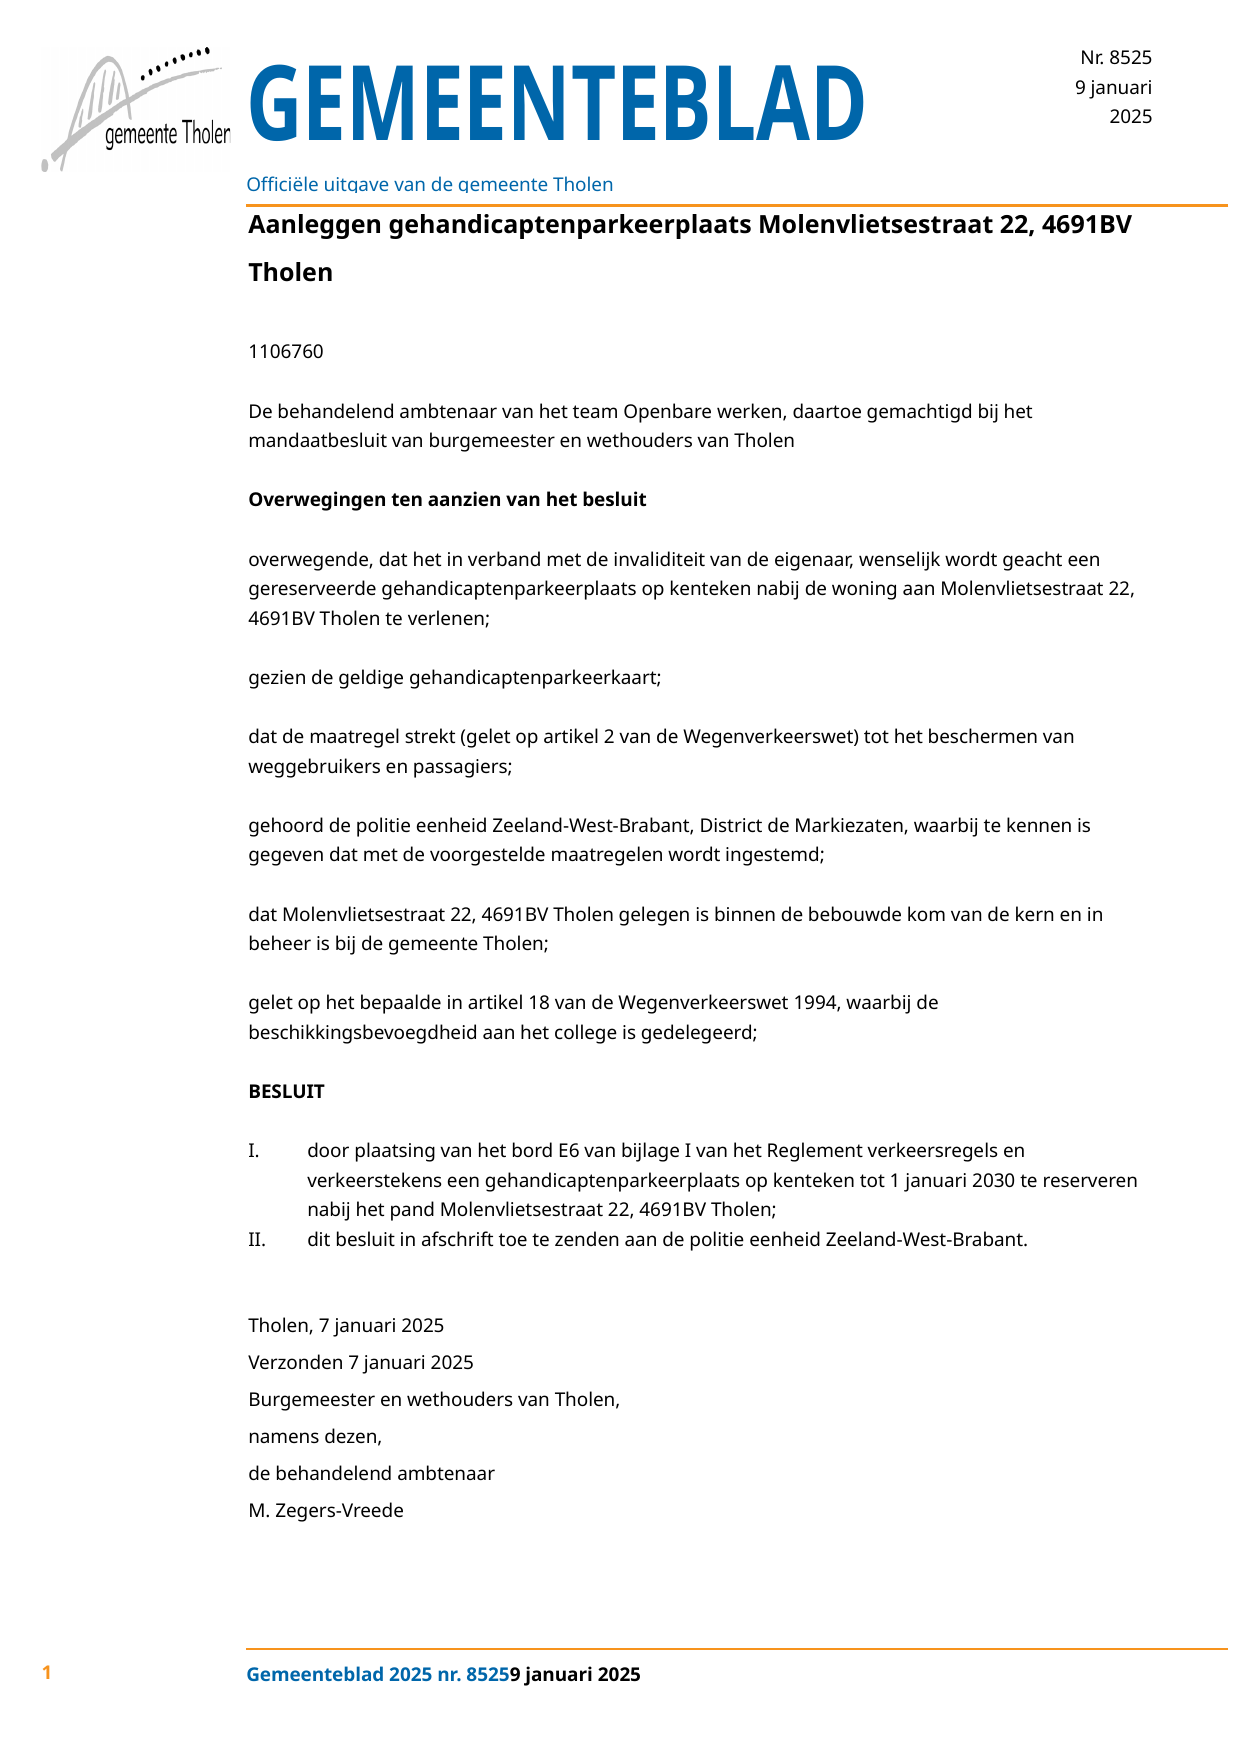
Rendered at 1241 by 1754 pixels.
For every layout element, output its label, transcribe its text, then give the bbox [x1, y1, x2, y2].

text namens dezen, [248, 1428, 1152, 1447]
text gehoord de politie eenheid Zeeland-West-Brabant, District de Markiezaten, waarbij te kennen is gegeven dat met de voorgestelde maatregelen wordt ingestemd; [248, 812, 1152, 867]
text overwegende, dat het in verband met de invaliditeit van de eigenaar, wenselijk wordt geacht een gereserveerde gehandicaptenparkeerplaats op kenteken nabij de woning aan Molenvlietsestraat 22, 4691BV Tholen te verlenen; [248, 546, 1152, 631]
text M. Zegers-Vreede [248, 1502, 1152, 1521]
text BESLUIT [248, 1078, 1152, 1104]
text 1106760 [248, 339, 1152, 364]
text Aanleggen gehandicaptenparkeerplaats Molenvlietsestraat 22, 4691BV Tholen [248, 207, 1152, 288]
text gelet op het bepaalde in artikel 18 van de Wegenverkeerswet 1994, waarbij de beschikkingsbevoegdheid aan het college is gedelegeerd; [248, 989, 1152, 1045]
picture [41, 47, 231, 172]
text gezien de geldige gehandicaptenparkeerkaart; [248, 664, 1152, 690]
text Burgemeester en wethouders van Tholen, [248, 1391, 1152, 1410]
list door plaatsing van het bord E6 van bijlage I van het Reglement verkeersregels en verkeerstekens een gehandicaptenparkeerplaats op kenteken tot 1 januari 2030 te reserveren nabij het pand Molenvlietsestraat 22, 4691BV Tholen; [248, 1137, 1152, 1222]
text Verzonden 7 januari 2025 [248, 1354, 1152, 1373]
text dat Molenvlietsestraat 22, 4691BV Tholen gelegen is binnen de bebouwde kom van de kern en in beheer is bij de gemeente Tholen; [248, 901, 1152, 956]
text De behandelend ambtenaar van het team Openbare werken, daartoe gemachtigd bij het mandaatbesluit van burgemeester en wethouders van Tholen [248, 398, 1152, 453]
text Overwegingen ten aanzien van het besluit [248, 487, 1152, 512]
text de behandelend ambtenaar [248, 1465, 1152, 1484]
text Tholen, 7 januari 2025 [248, 1317, 1152, 1336]
list dit besluit in afschrift toe te zenden aan de politie eenheid Zeeland-West-Brabant. [248, 1226, 1152, 1252]
text dat de maatregel strekt (gelet op artikel 2 van de Wegenverkeerswet) tot het beschermen van weggebruikers en passagiers; [248, 723, 1152, 778]
